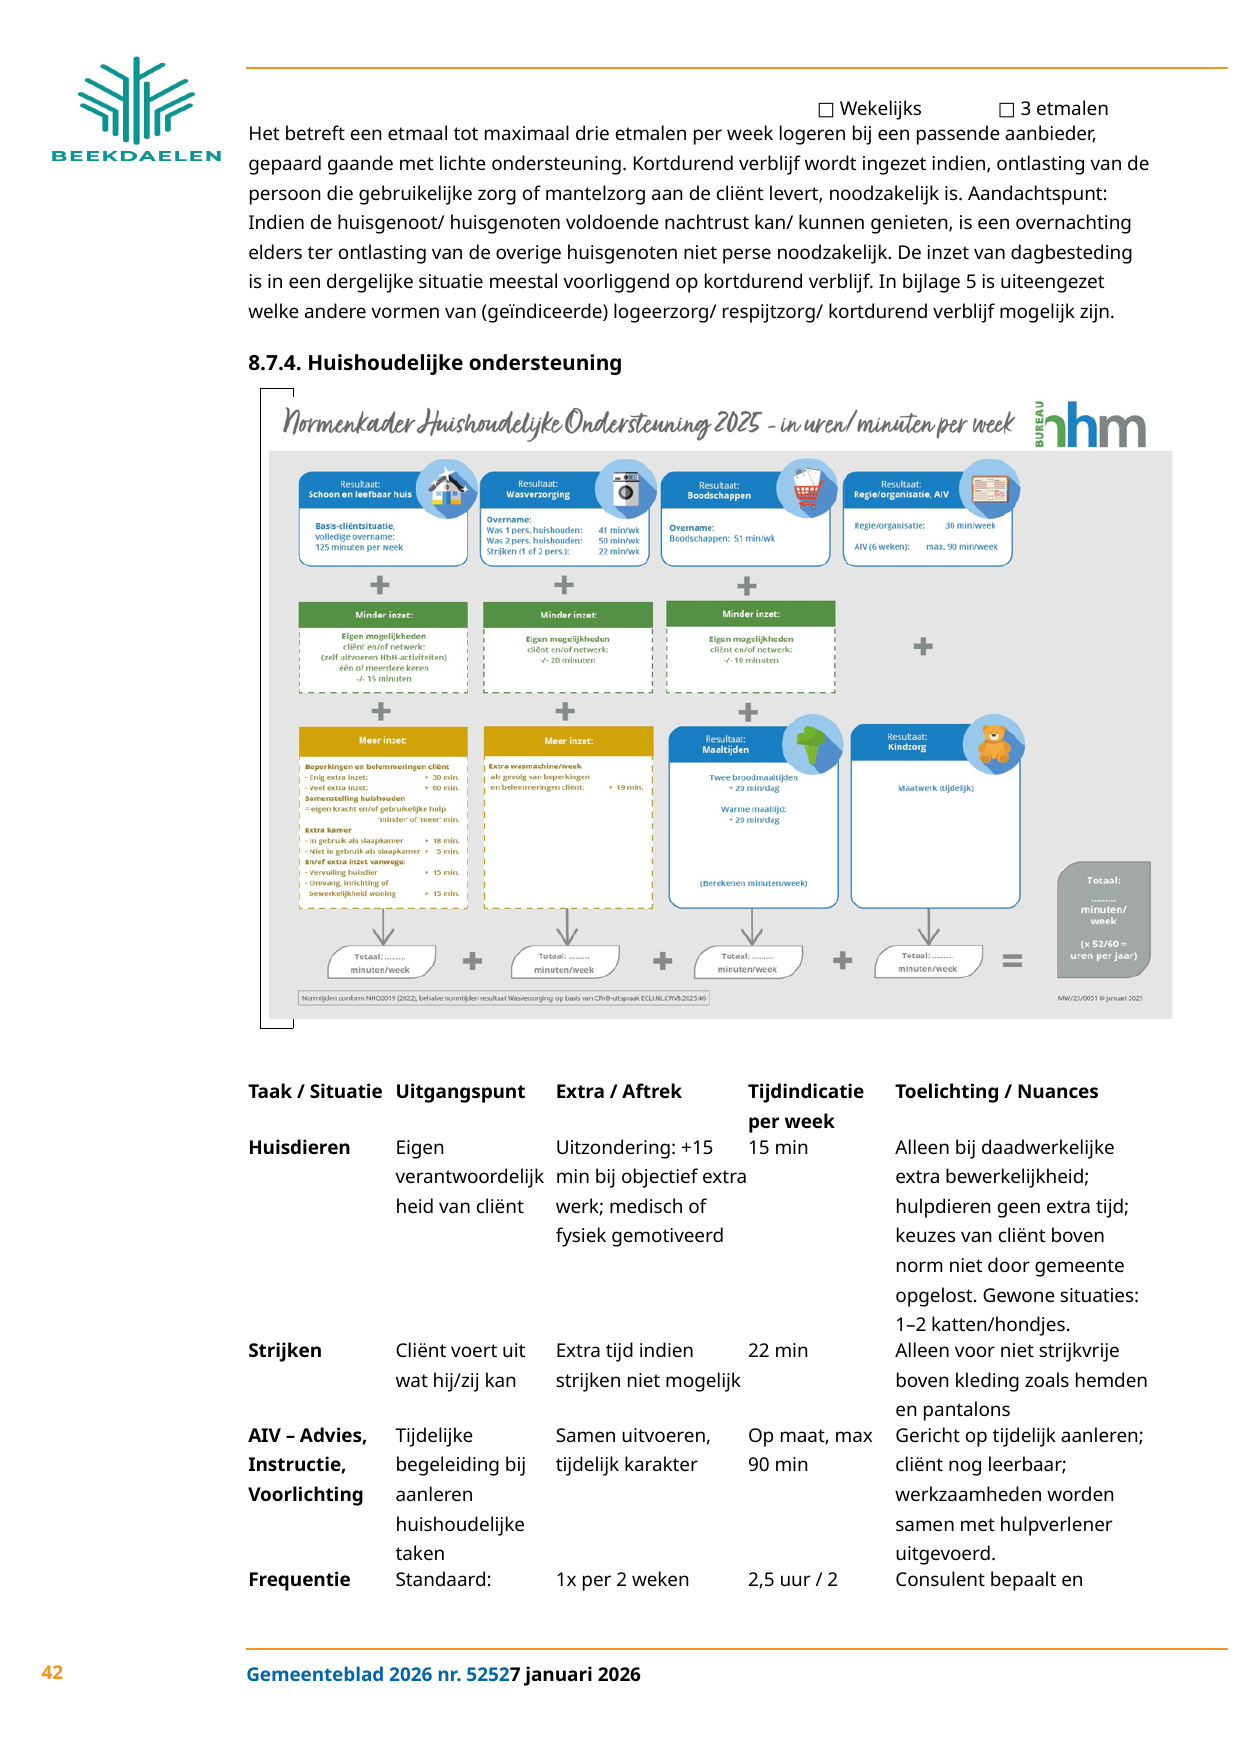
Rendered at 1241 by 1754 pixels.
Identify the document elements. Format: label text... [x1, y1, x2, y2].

table_cell Alleen voor niet strijkvrije boven kleding zoals hemden en pantalons [895, 1337, 1152, 1422]
table_cell Eigen verantwoordelijkheid van cliënt [395, 1134, 556, 1337]
table_cell 2,5 uur / 2 [748, 1566, 895, 1592]
table_cell Gericht op tijdelijk aanleren; cliënt nog leerbaar; werkzaamheden worden samen met hulpverlener uitgevoerd. [895, 1422, 1152, 1566]
table_cell 15 min [748, 1134, 895, 1337]
table_cell Cliënt voert uit wat hij/zij kan [395, 1337, 556, 1422]
table_header Extra / Aftrek [556, 1079, 748, 1134]
table_cell Standaard: [395, 1566, 556, 1592]
table_cell Het betreft een etmaal tot maximaal drie etmalen per week logeren bij een passende aanbieder, gepaard gaande met lichte ondersteuning. Kortdurend verblijf wordt ingezet indien, ontlasting van de persoon die gebruikelijke zorg of mantelzorg aan de cliënt levert, noodzakelijk is. Aandachtspunt: Indien de huisgenoot/ huisgenoten voldoende nachtrust kan/ kunnen genieten, is een overnachting elders ter ontlasting van de overige huisgenoten niet perse noodzakelijk. De inzet van dagbesteding is in een dergelijke situatie meestal voorliggend op kortdurend verblijf. In bijlage 5 is uiteengezet welke andere vormen van (geïndiceerde) logeerzorg/ respijtzorg/ kortdurend verblijf mogelijk zijn. [248, 121, 1152, 324]
text 8.7.4. Huishoudelijke ondersteuning [248, 348, 1152, 376]
table_cell 22 min [748, 1337, 895, 1422]
table_cell Frequentie [248, 1566, 395, 1592]
table_cell Op maat, max 90 min [748, 1422, 895, 1566]
table_header □ Wekelijks [817, 95, 998, 121]
picture [41, 47, 231, 172]
table_header Taak / Situatie [248, 1079, 395, 1134]
table_cell Consulent bepaalt en [895, 1566, 1152, 1592]
table_cell Extra tijd indien strijken niet mogelijk [556, 1337, 748, 1422]
table_header Tijdindicatie per week [748, 1079, 895, 1134]
table_cell Samen uitvoeren, tijdelijk karakter [556, 1422, 748, 1566]
table_cell Huisdieren [248, 1134, 395, 1337]
table_header Toelichting / Nuances [895, 1079, 1152, 1134]
table_cell AIV – Advies, Instructie, Voorlichting [248, 1422, 395, 1566]
picture [268, 397, 1173, 1019]
table_cell Tijdelijke begeleiding bij aanleren huishoudelijke taken [395, 1422, 556, 1566]
table_header [248, 95, 449, 121]
table_header Uitgangspunt [395, 1079, 556, 1134]
table_cell Alleen bij daadwerkelijke extra bewerkelijkheid; hulpdieren geen extra tijd; keuzes van cliënt boven norm niet door gemeente opgelost. Gewone situaties: 1–2 katten/hondjes. [895, 1134, 1152, 1337]
table_cell Uitzondering: +15 min bij objectief extra werk; medisch of fysiek gemotiveerd [556, 1134, 748, 1337]
table_cell 1x per 2 weken [556, 1566, 748, 1592]
table_cell Strijken [248, 1337, 395, 1422]
table_header □ 3 etmalen [998, 95, 1152, 121]
table_header [449, 95, 817, 121]
